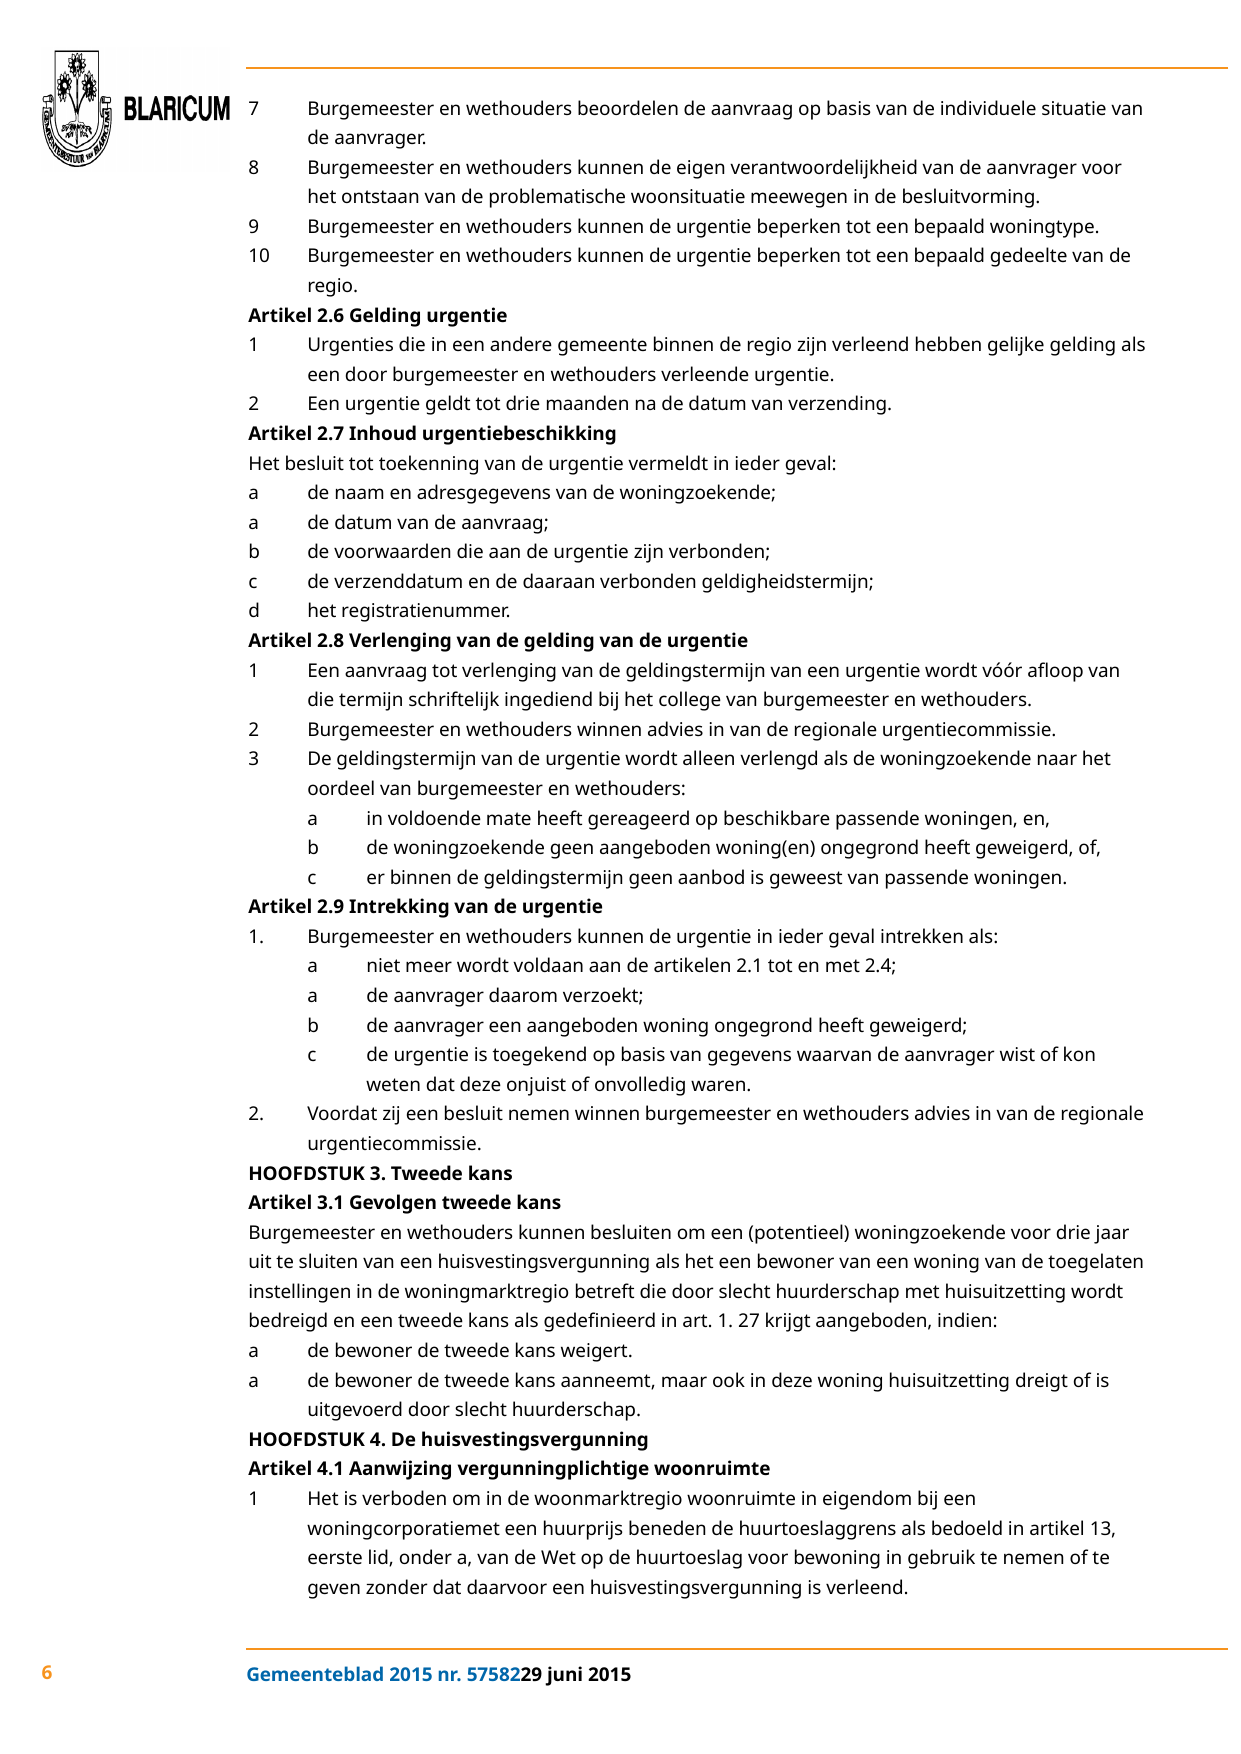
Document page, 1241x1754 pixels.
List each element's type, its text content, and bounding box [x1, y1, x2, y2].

list in voldoende mate heeft gereageerd op beschikbare passende woningen, en, [307, 805, 1152, 831]
text Artikel 2.7 Inhoud urgentiebeschikking [248, 420, 1152, 446]
list Burgemeester en wethouders winnen advies in van de regionale urgentiecommissie. [248, 716, 1152, 742]
picture [41, 47, 231, 172]
text Artikel 2.6 Gelding urgentie [248, 302, 1152, 328]
list Burgemeester en wethouders kunnen de urgentie beperken tot een bepaald woningtype. [248, 213, 1152, 239]
list de urgentie is toegekend op basis van gegevens waarvan de aanvrager wist of kon weten dat deze onjuist of onvolledig waren. [307, 1041, 1152, 1097]
list de bewoner de tweede kans weigert. [248, 1337, 1152, 1363]
list Burgemeester en wethouders kunnen de urgentie in ieder geval intrekken als: [248, 923, 1152, 949]
text HOOFDSTUK 3. Tweede kans [248, 1160, 1152, 1186]
list de datum van de aanvraag; [248, 509, 1152, 535]
list De geldingstermijn van de urgentie wordt alleen verlengd als de woningzoekende naar het oordeel van burgemeester en wethouders: [248, 746, 1152, 801]
list het registratienummer. [248, 598, 1152, 623]
list de bewoner de tweede kans aanneemt, maar ook in deze woning huisuitzetting dreigt of is uitgevoerd door slecht huurderschap. [248, 1367, 1152, 1422]
list niet meer wordt voldaan aan de artikelen 2.1 tot en met 2.4; [307, 953, 1152, 978]
text Artikel 2.9 Intrekking van de urgentie [248, 893, 1152, 919]
list de aanvrager een aangeboden woning ongegrond heeft geweigerd; [307, 1012, 1152, 1038]
list Voordat zij een besluit nemen winnen burgemeester en wethouders advies in van de regionale urgentiecommissie. [248, 1101, 1152, 1156]
text Artikel 3.1 Gevolgen tweede kans [248, 1189, 1152, 1215]
text Artikel 2.8 Verlenging van de gelding van de urgentie [248, 627, 1152, 653]
text Burgemeester en wethouders kunnen besluiten om een (potentieel) woningzoekende voor drie jaar uit te sluiten van een huisvestingsvergunning als het een bewoner van een woning van de toegelaten instellingen in de woningmarktregio betreft die door slecht huurderschap met huisuitzetting wordt bedreigd en een tweede kans als gedefinieerd in art. 1. 27 krijgt aangeboden, indien: [248, 1219, 1152, 1333]
list de woningzoekende geen aangeboden woning(en) ongegrond heeft geweigerd, of, [307, 834, 1152, 860]
list Het is verboden om in de woonmarktregio woonruimte in eigendom bij een woningcorporatiemet een huurprijs beneden de huurtoeslaggrens als bedoeld in artikel 13, eerste lid, onder a, van de Wet op de huurtoeslag voor bewoning in gebruik te nemen of te geven zonder dat daarvoor een huisvestingsvergunning is verleend. [248, 1485, 1152, 1600]
list Een urgentie geldt tot drie maanden na de datum van verzending. [248, 391, 1152, 416]
list Een aanvraag tot verlenging van de geldingstermijn van een urgentie wordt vóór afloop van die termijn schriftelijk ingediend bij het college van burgemeester en wethouders. [248, 657, 1152, 712]
list Burgemeester en wethouders kunnen de eigen verantwoordelijkheid van de aanvrager voor het ontstaan van de problematische woonsituatie meewegen in de besluitvorming. [248, 154, 1152, 209]
list Urgenties die in een andere gemeente binnen de regio zijn verleend hebben gelijke gelding als een door burgemeester en wethouders verleende urgentie. [248, 331, 1152, 387]
text Het besluit tot toekenning van de urgentie vermeldt in ieder geval: [248, 450, 1152, 476]
list de naam en adresgegevens van de woningzoekende; [248, 479, 1152, 505]
text HOOFDSTUK 4. De huisvestingsvergunning [248, 1426, 1152, 1452]
list Burgemeester en wethouders kunnen de urgentie beperken tot een bepaald gedeelte van de regio. [248, 243, 1152, 298]
list er binnen de geldingstermijn geen aanbod is geweest van passende woningen. [307, 864, 1152, 890]
list de voorwaarden die aan de urgentie zijn verbonden; [248, 538, 1152, 564]
list de verzenddatum en de daaraan verbonden geldigheidstermijn; [248, 568, 1152, 594]
list Burgemeester en wethouders beoordelen de aanvraag op basis van de individuele situatie van de aanvrager. [248, 95, 1152, 150]
text Artikel 4.1 Aanwijzing vergunningplichtige woonruimte [248, 1456, 1152, 1481]
list de aanvrager daarom verzoekt; [307, 982, 1152, 1008]
